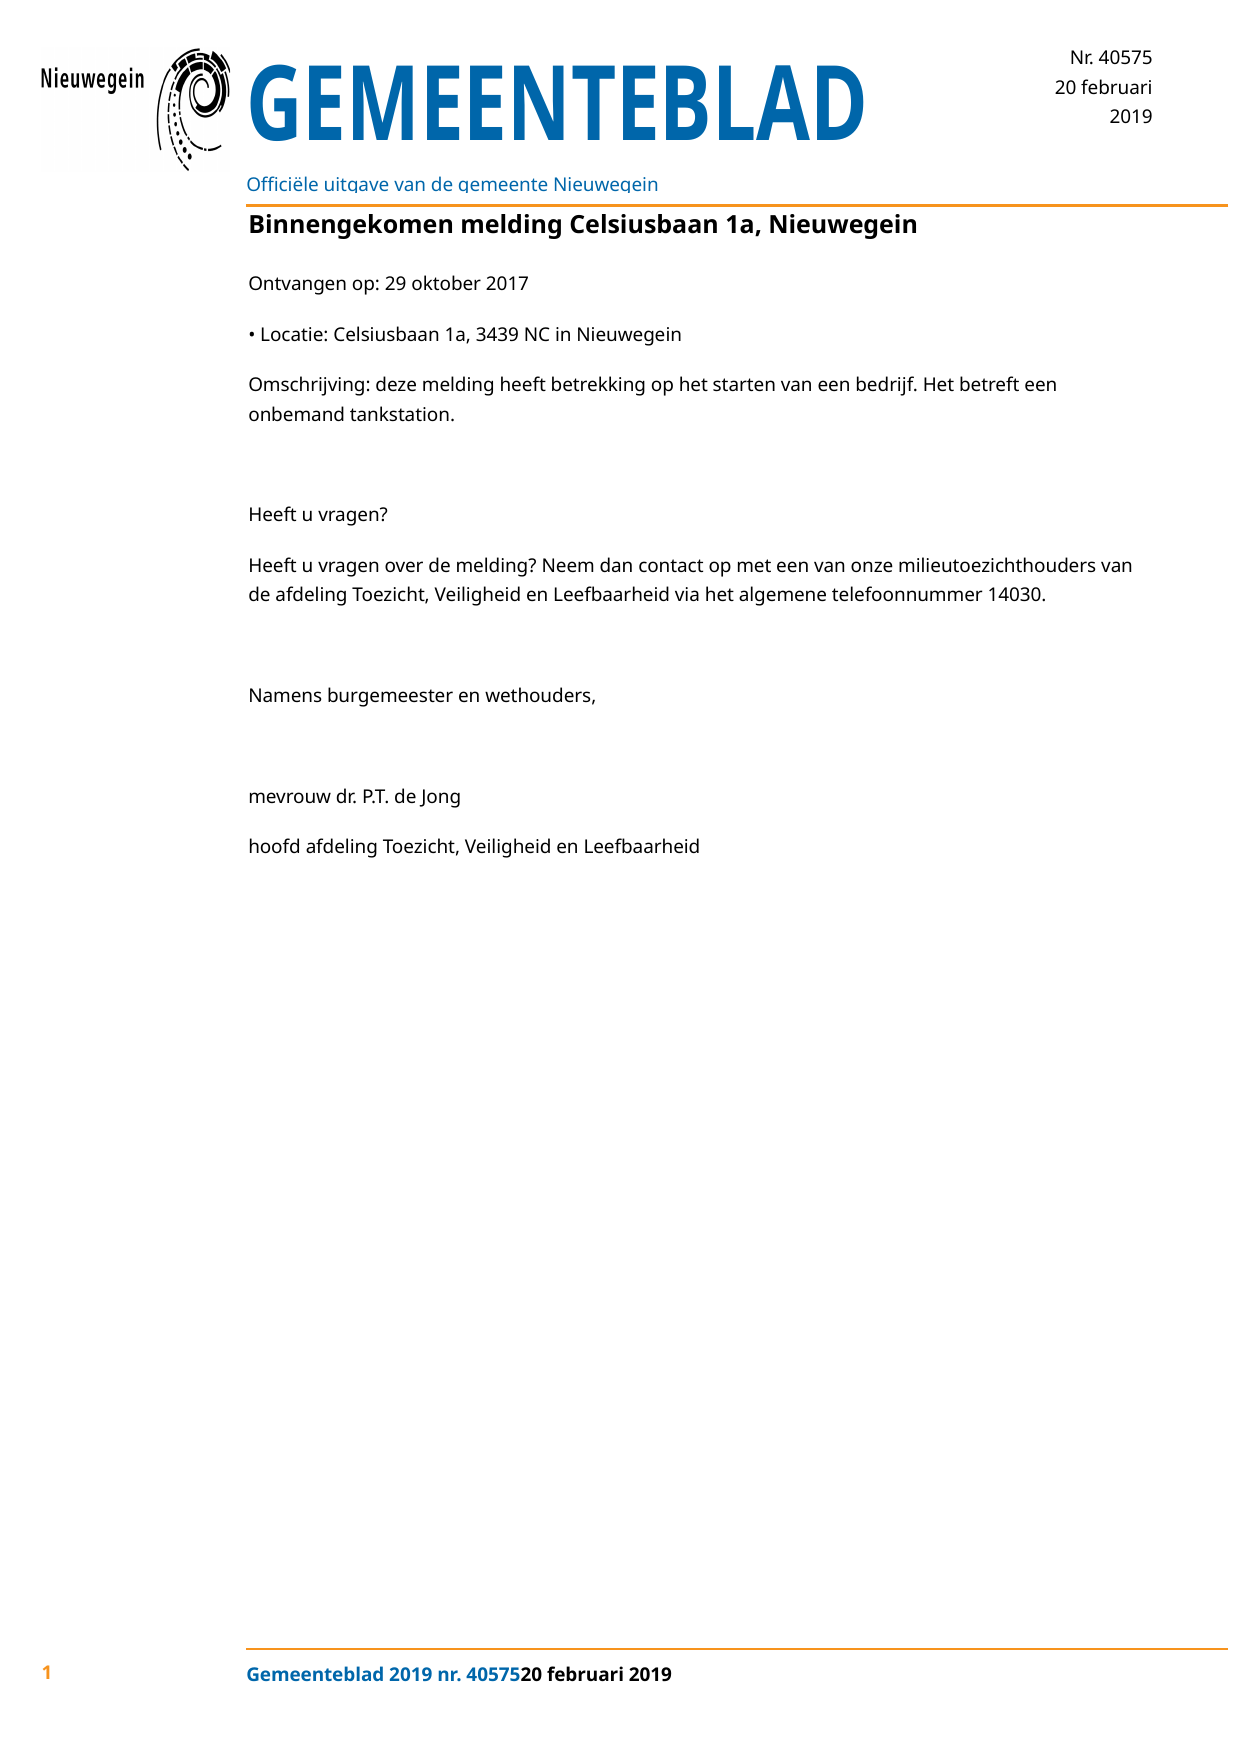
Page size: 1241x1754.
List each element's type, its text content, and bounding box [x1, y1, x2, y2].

text Heeft u vragen over de melding? Neem dan contact op met een van onze milieutoezichthouders van de afdeling Toezicht, Veiligheid en Leefbaarheid via het algemene telefoonnummer 14030. [248, 552, 1152, 607]
text mevrouw dr. P.T. de Jong [248, 783, 1152, 809]
text • Locatie: Celsiusbaan 1a, 3439 NC in Nieuwegein [248, 321, 1152, 346]
text hoofd afdeling Toezicht, Veiligheid en Leefbaarheid [248, 834, 1152, 859]
text Ontvangen op: 29 oktober 2017 [248, 270, 1152, 296]
text Omschrijving: deze melding heeft betrekking op het starten van een bedrijf. Het betreft een onbemand tankstation. [248, 371, 1152, 426]
text Heeft u vragen? [248, 502, 1152, 527]
text Binnengekomen melding Celsiusbaan 1a, Nieuwegein [248, 207, 1152, 241]
text Namens burgemeester en wethouders, [248, 682, 1152, 708]
picture [41, 47, 231, 172]
